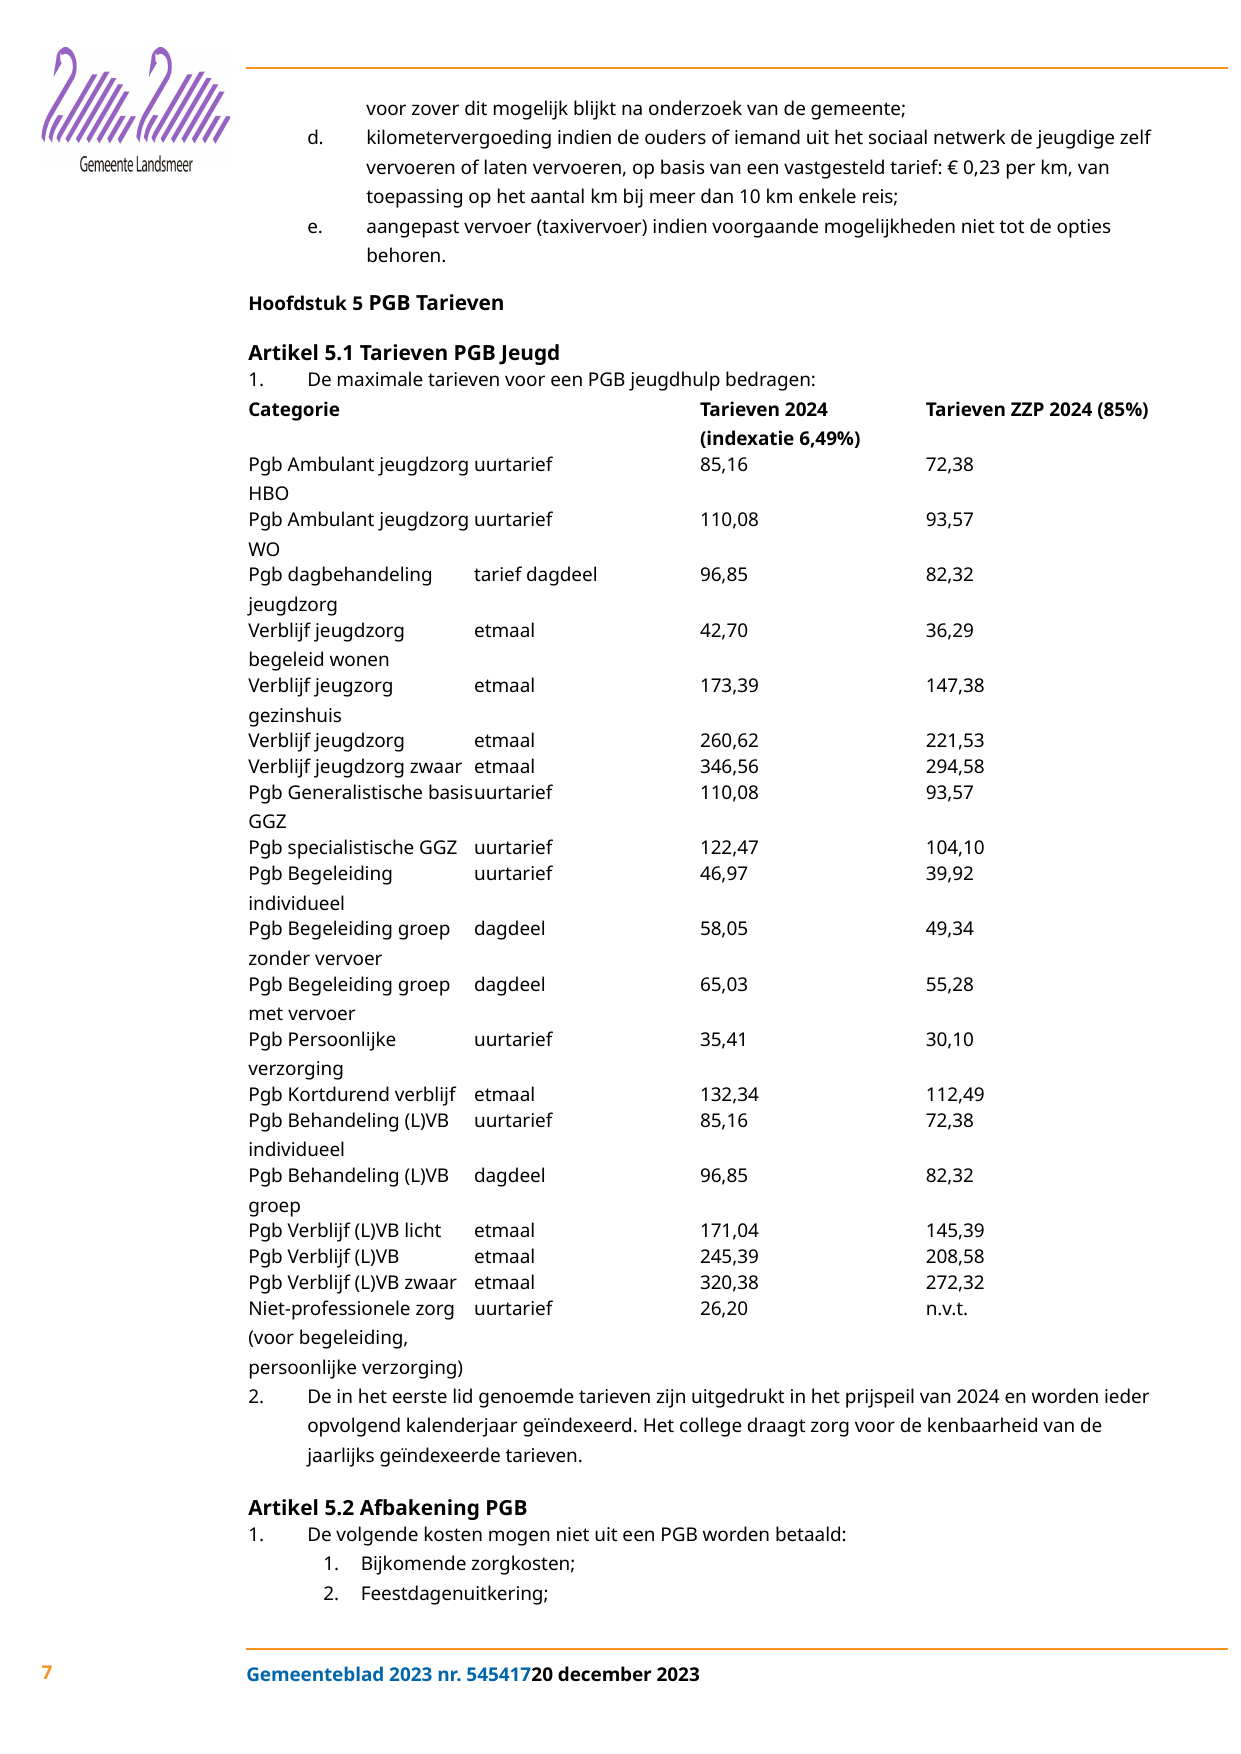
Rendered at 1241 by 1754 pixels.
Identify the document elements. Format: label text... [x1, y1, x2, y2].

table_header [474, 396, 700, 451]
table_cell Pgb Behandeling (L)VB groep [248, 1163, 474, 1218]
table_cell 39,92 [926, 860, 1152, 915]
table_cell 36,29 [926, 617, 1152, 672]
table_cell 173,39 [700, 672, 926, 728]
table_cell Pgb dagbehandeling jeugdzorg [248, 562, 474, 617]
table_cell uurtarief [474, 451, 700, 506]
table_cell 145,39 [926, 1218, 1152, 1243]
table_cell 82,32 [926, 1163, 1152, 1218]
table_cell 65,03 [700, 971, 926, 1026]
table_cell dagdeel [474, 1163, 700, 1218]
list De maximale tarieven voor een PGB jeugdhulp bedragen: [248, 366, 1152, 392]
table_cell 55,28 [926, 971, 1152, 1026]
table_cell Verblijf jeugdzorg [248, 728, 474, 753]
list kilometervergoeding indien de ouders of iemand uit het sociaal netwerk de jeugdige zelf vervoeren of laten vervoeren, op basis van een vastgesteld tarief: € 0,23 per km, van toepassing op het aantal km bij meer dan 10 km enkele reis; [307, 124, 1152, 209]
table_cell 208,58 [926, 1244, 1152, 1269]
table_cell Verblijf jeugzorg gezinshuis [248, 672, 474, 728]
table_cell 58,05 [700, 915, 926, 971]
table_cell 122,47 [700, 834, 926, 860]
table_cell etmaal [474, 617, 700, 672]
table_cell Pgb Verblijf (L)VB [248, 1244, 474, 1269]
table_cell etmaal [474, 728, 700, 753]
table_cell etmaal [474, 1081, 700, 1107]
table_cell Pgb Kortdurend verblijf [248, 1081, 474, 1107]
picture [41, 47, 231, 172]
table_cell 93,57 [926, 506, 1152, 562]
table_cell uurtarief [474, 834, 700, 860]
table_cell 112,49 [926, 1081, 1152, 1107]
table_cell 346,56 [700, 753, 926, 779]
table_cell 93,57 [926, 779, 1152, 834]
table_header Tarieven 2024 (indexatie 6,49%) [700, 396, 926, 451]
table_cell Pgb Generalistische basis GGZ [248, 779, 474, 834]
table_cell uurtarief [474, 506, 700, 562]
table_cell Pgb Persoonlijke verzorging [248, 1026, 474, 1081]
list Bijkomende zorgkosten; [323, 1551, 1152, 1576]
table_cell uurtarief [474, 779, 700, 834]
table_cell 104,10 [926, 834, 1152, 860]
table_cell 72,38 [926, 1107, 1152, 1162]
table_cell 260,62 [700, 728, 926, 753]
table_cell etmaal [474, 672, 700, 728]
text Artikel 5.1 Tarieven PGB Jeugd [248, 338, 1152, 366]
table_cell 110,08 [700, 506, 926, 562]
table_cell Pgb Verblijf (L)VB licht [248, 1218, 474, 1243]
list Feestdagenuitkering; [323, 1580, 1152, 1606]
table_cell Verblijf jeugdzorg zwaar [248, 753, 474, 779]
list voor zover dit mogelijk blijkt na onderzoek van de gemeente; [307, 95, 1152, 121]
table_cell 35,41 [700, 1026, 926, 1081]
table_cell Pgb Verblijf (L)VB zwaar [248, 1269, 474, 1295]
table_cell 82,32 [926, 562, 1152, 617]
table_cell 147,38 [926, 672, 1152, 728]
table_cell 85,16 [700, 1107, 926, 1162]
table_cell 245,39 [700, 1244, 926, 1269]
text Artikel 5.2 Afbakening PGB [248, 1493, 1152, 1521]
table_cell tarief dagdeel [474, 562, 700, 617]
table_cell 171,04 [700, 1218, 926, 1243]
table_cell 221,53 [926, 728, 1152, 753]
table_cell 294,58 [926, 753, 1152, 779]
table_cell Pgb Ambulant jeugdzorg WO [248, 506, 474, 562]
list De volgende kosten mogen niet uit een PGB worden betaald: [248, 1521, 1152, 1547]
table_cell 46,97 [700, 860, 926, 915]
table_cell 30,10 [926, 1026, 1152, 1081]
table_cell uurtarief [474, 860, 700, 915]
table_cell Pgb Ambulant jeugdzorg HBO [248, 451, 474, 506]
table_cell Pgb Begeleiding groep met vervoer [248, 971, 474, 1026]
table_cell etmaal [474, 1244, 700, 1269]
table_cell Pgb specialistische GGZ [248, 834, 474, 860]
table_cell dagdeel [474, 971, 700, 1026]
table_cell uurtarief [474, 1026, 700, 1081]
table_cell 85,16 [700, 451, 926, 506]
table_cell 132,34 [700, 1081, 926, 1107]
table_cell uurtarief [474, 1295, 700, 1380]
table_cell 96,85 [700, 1163, 926, 1218]
table_cell etmaal [474, 753, 700, 779]
table_cell 49,34 [926, 915, 1152, 971]
table_cell Pgb Begeleiding groep zonder vervoer [248, 915, 474, 971]
text Hoofdstuk 5 PGB Tarieven [248, 288, 1152, 317]
table_cell 320,38 [700, 1269, 926, 1295]
table_header Tarieven ZZP 2024 (85%) [926, 396, 1152, 451]
table_cell 26,20 [700, 1295, 926, 1380]
table_cell Pgb Begeleiding individueel [248, 860, 474, 915]
table_cell 42,70 [700, 617, 926, 672]
table_cell n.v.t. [926, 1295, 1152, 1380]
table_cell 72,38 [926, 451, 1152, 506]
table_cell uurtarief [474, 1107, 700, 1162]
list De in het eerste lid genoemde tarieven zijn uitgedrukt in het prijspeil van 2024 en worden ieder opvolgend kalenderjaar geïndexeerd. Het college draagt zorg voor de kenbaarheid van de jaarlijks geïndexeerde tarieven. [248, 1383, 1152, 1468]
table_cell Niet-professionele zorg (voor begeleiding, persoonlijke verzorging) [248, 1295, 474, 1380]
table_cell etmaal [474, 1218, 700, 1243]
table_cell 110,08 [700, 779, 926, 834]
table_cell 272,32 [926, 1269, 1152, 1295]
table_cell Verblijf jeugdzorg begeleid wonen [248, 617, 474, 672]
table_cell 96,85 [700, 562, 926, 617]
table_cell etmaal [474, 1269, 700, 1295]
list aangepast vervoer (taxivervoer) indien voorgaande mogelijkheden niet tot de opties behoren. [307, 213, 1152, 268]
table_cell dagdeel [474, 915, 700, 971]
table_cell Pgb Behandeling (L)VB individueel [248, 1107, 474, 1162]
table_header Categorie [248, 396, 474, 451]
